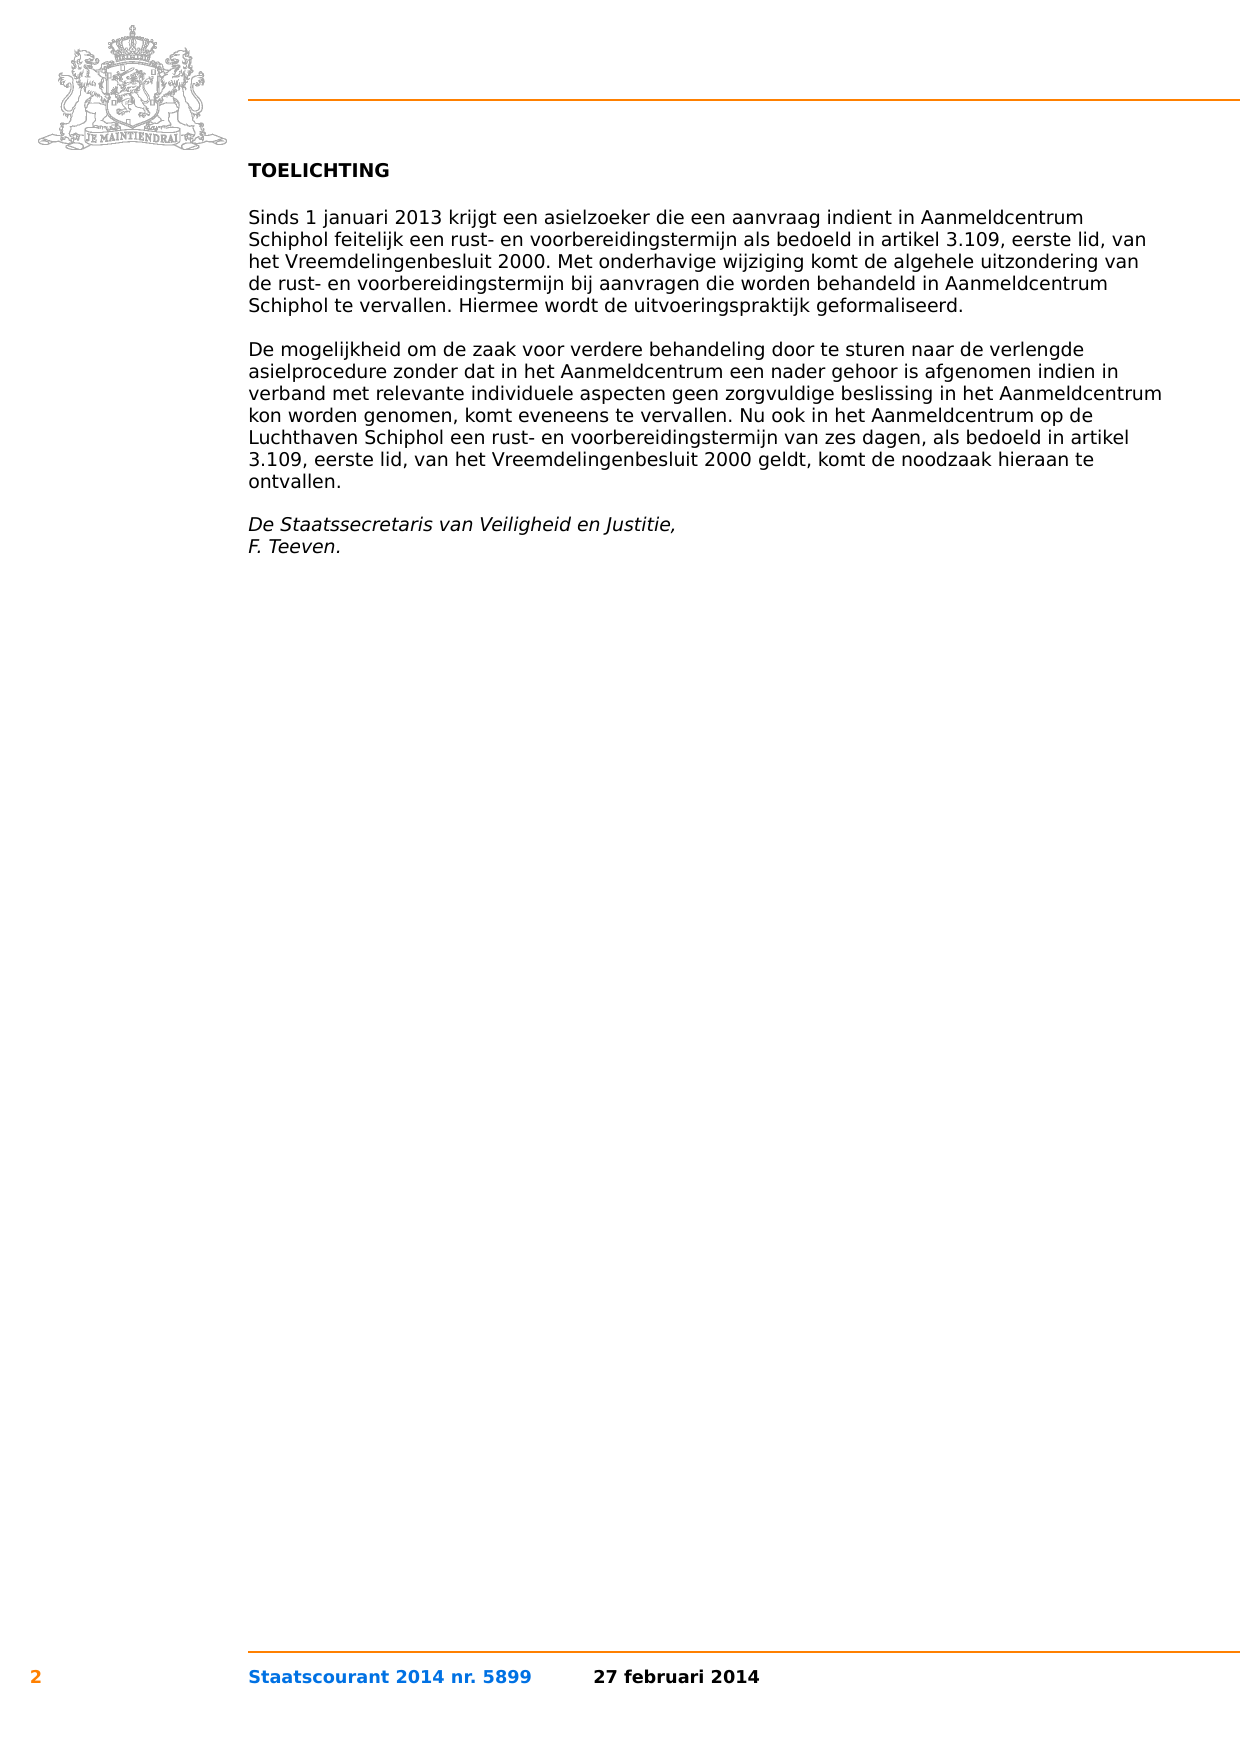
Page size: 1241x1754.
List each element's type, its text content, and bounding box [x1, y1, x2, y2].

picture [38, 25, 227, 150]
text De Staatssecretaris van Veiligheid en Justitie, F. Teeven. [248, 514, 1163, 558]
text Sinds 1 januari 2013 krijgt een asielzoeker die een aanvraag indient in Aanmeldcentrum Schiphol feitelijk een rust- en voorbereidingstermijn als bedoeld in artikel 3.109, eerste lid, van het Vreemdelingenbesluit 2000. Met onderhavige wijziging komt de algehele uitzondering van de rust- en voorbereidingstermijn bij aanvragen die worden behandeld in Aanmeldcentrum Schiphol te vervallen. Hiermee wordt de uitvoeringspraktijk geformaliseerd. [248, 207, 1163, 317]
text De mogelijkheid om de zaak voor verdere behandeling door te sturen naar de verlengde asielprocedure zonder dat in het Aanmeldcentrum een nader gehoor is afgenomen indien in verband met relevante individuele aspecten geen zorgvuldige beslissing in het Aanmeldcentrum kon worden genomen, komt eveneens te vervallen. Nu ook in het Aanmeldcentrum op de Luchthaven Schiphol een rust- en voorbereidingstermijn van zes dagen, als bedoeld in artikel 3.109, eerste lid, van het Vreemdelingenbesluit 2000 geldt, komt de noodzaak hieraan te ontvallen. [248, 339, 1163, 492]
subtitle TOELICHTING [248, 160, 1163, 182]
